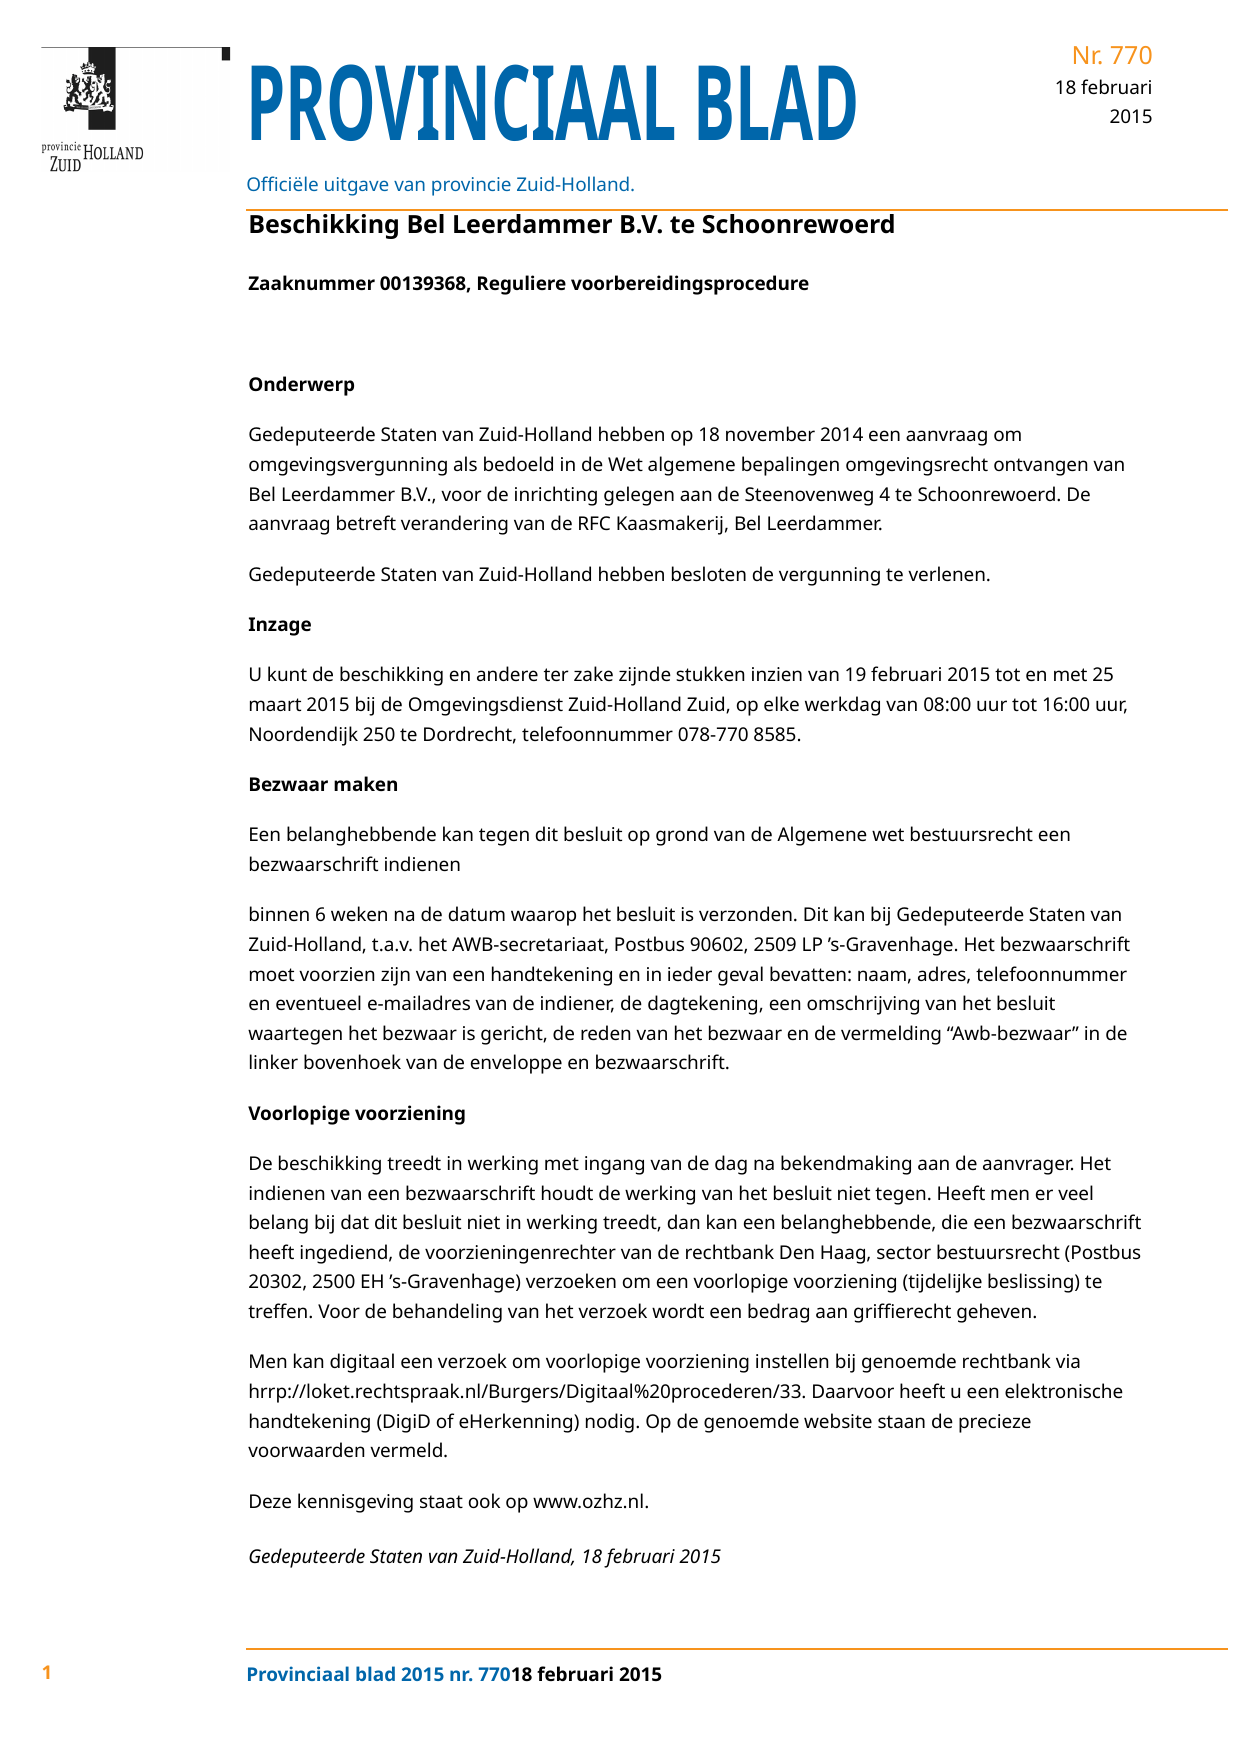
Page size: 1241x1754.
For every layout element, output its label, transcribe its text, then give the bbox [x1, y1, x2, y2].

text De beschikking treedt in werking met ingang van de dag na bekendmaking aan de aanvrager. Het indienen van een bezwaarschrift houdt de werking van het besluit niet tegen. Heeft men er veel belang bij dat dit besluit niet in werking treedt, dan kan een belanghebbende, die een bezwaarschrift heeft ingediend, de voorzieningenrechter van de rechtbank Den Haag, sector bestuursrecht (Postbus 20302, 2500 EH ’s-Gravenhage) verzoeken om een voorlopige voorziening (tijdelijke beslissing) te treffen. Voor de behandeling van het verzoek wordt een bedrag aan griffierecht geheven. [248, 1150, 1152, 1324]
text Onderwerp [248, 371, 1152, 397]
text U kunt de beschikking en andere ter zake zijnde stukken inzien van 19 februari 2015 tot en met 25 maart 2015 bij de Omgevingsdienst Zuid-Holland Zuid, op elke werkdag van 08:00 uur tot 16:00 uur, Noordendijk 250 te Dordrecht, telefoonnummer 078-770 8585. [248, 662, 1152, 746]
picture [41, 47, 231, 172]
text Gedeputeerde Staten van Zuid-Holland, 18 februari 2015 [248, 1543, 1152, 1569]
text Gedeputeerde Staten van Zuid-Holland hebben besloten de vergunning te verlenen. [248, 561, 1152, 586]
text Men kan digitaal een verzoek om voorlopige voorziening instellen bij genoemde rechtbank via hrrp://loket.rechtspraak.nl/Burgers/Digitaal%20procederen/33. Daarvoor heeft u een elektronische handtekening (DigiD of eHerkenning) nodig. Op de genoemde website staan de precieze voorwaarden vermeld. [248, 1349, 1152, 1463]
text Inzage [248, 611, 1152, 637]
text Gedeputeerde Staten van Zuid-Holland hebben op 18 november 2014 een aanvraag om omgevingsvergunning als bedoeld in de Wet algemene bepalingen omgevingsrecht ontvangen van Bel Leerdammer B.V., voor de inrichting gelegen aan de Steenovenweg 4 te Schoonrewoerd. De aanvraag betreft verandering van de RFC Kaasmakerij, Bel Leerdammer. [248, 422, 1152, 536]
text Een belanghebbende kan tegen dit besluit op grond van de Algemene wet bestuursrecht een bezwaarschrift indienen [248, 822, 1152, 877]
text Bezwaar maken [248, 771, 1152, 797]
text Deze kennisgeving staat ook op www.ozhz.nl. [248, 1488, 1152, 1513]
text binnen 6 weken na de datum waarop het besluit is verzonden. Dit kan bij Gedeputeerde Staten van Zuid-Holland, t.a.v. het AWB-secretariaat, Postbus 90602, 2509 LP ’s-Gravenhage. Het bezwaarschrift moet voorzien zijn van een handtekening en in ieder geval bevatten: naam, adres, telefoonnummer en eventueel e-mailadres van de indiener, de dagtekening, een omschrijving van het besluit waartegen het bezwaar is gericht, de reden van het bezwaar en de vermelding “Awb-bezwaar” in de linker bovenhoek van de enveloppe en bezwaarschrift. [248, 902, 1152, 1075]
text Beschikking Bel Leerdammer B.V. te Schoonrewoerd [248, 211, 1152, 241]
text Voorlopige voorziening [248, 1100, 1152, 1126]
text Zaaknummer 00139368, Reguliere voorbereidingsprocedure [248, 270, 1152, 296]
